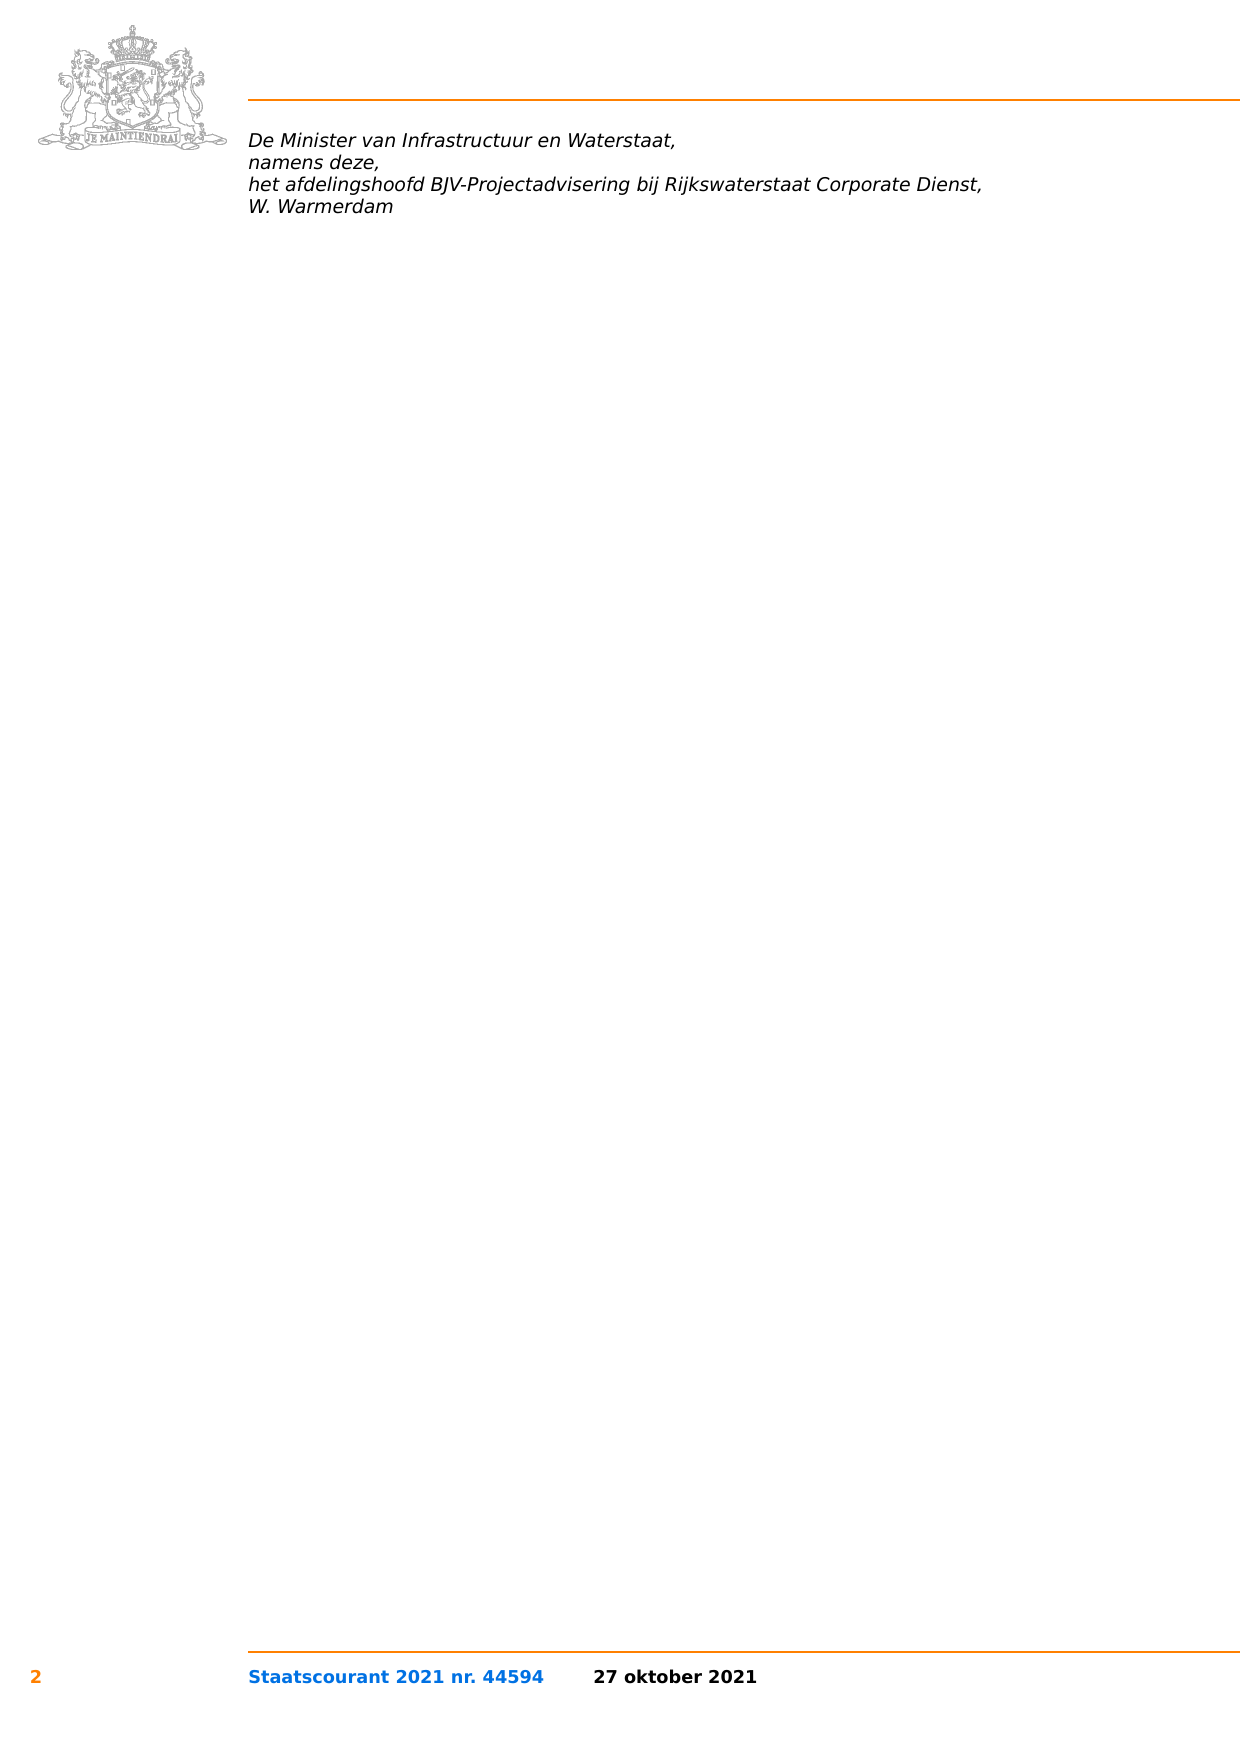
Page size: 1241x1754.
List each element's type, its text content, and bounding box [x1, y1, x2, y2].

text De Minister van Infrastructuur en Waterstaat, namens deze, het afdelingshoofd BJV-Projectadvisering bij Rijkswaterstaat Corporate Dienst, W. Warmerdam [248, 130, 1163, 218]
picture [38, 25, 227, 150]
